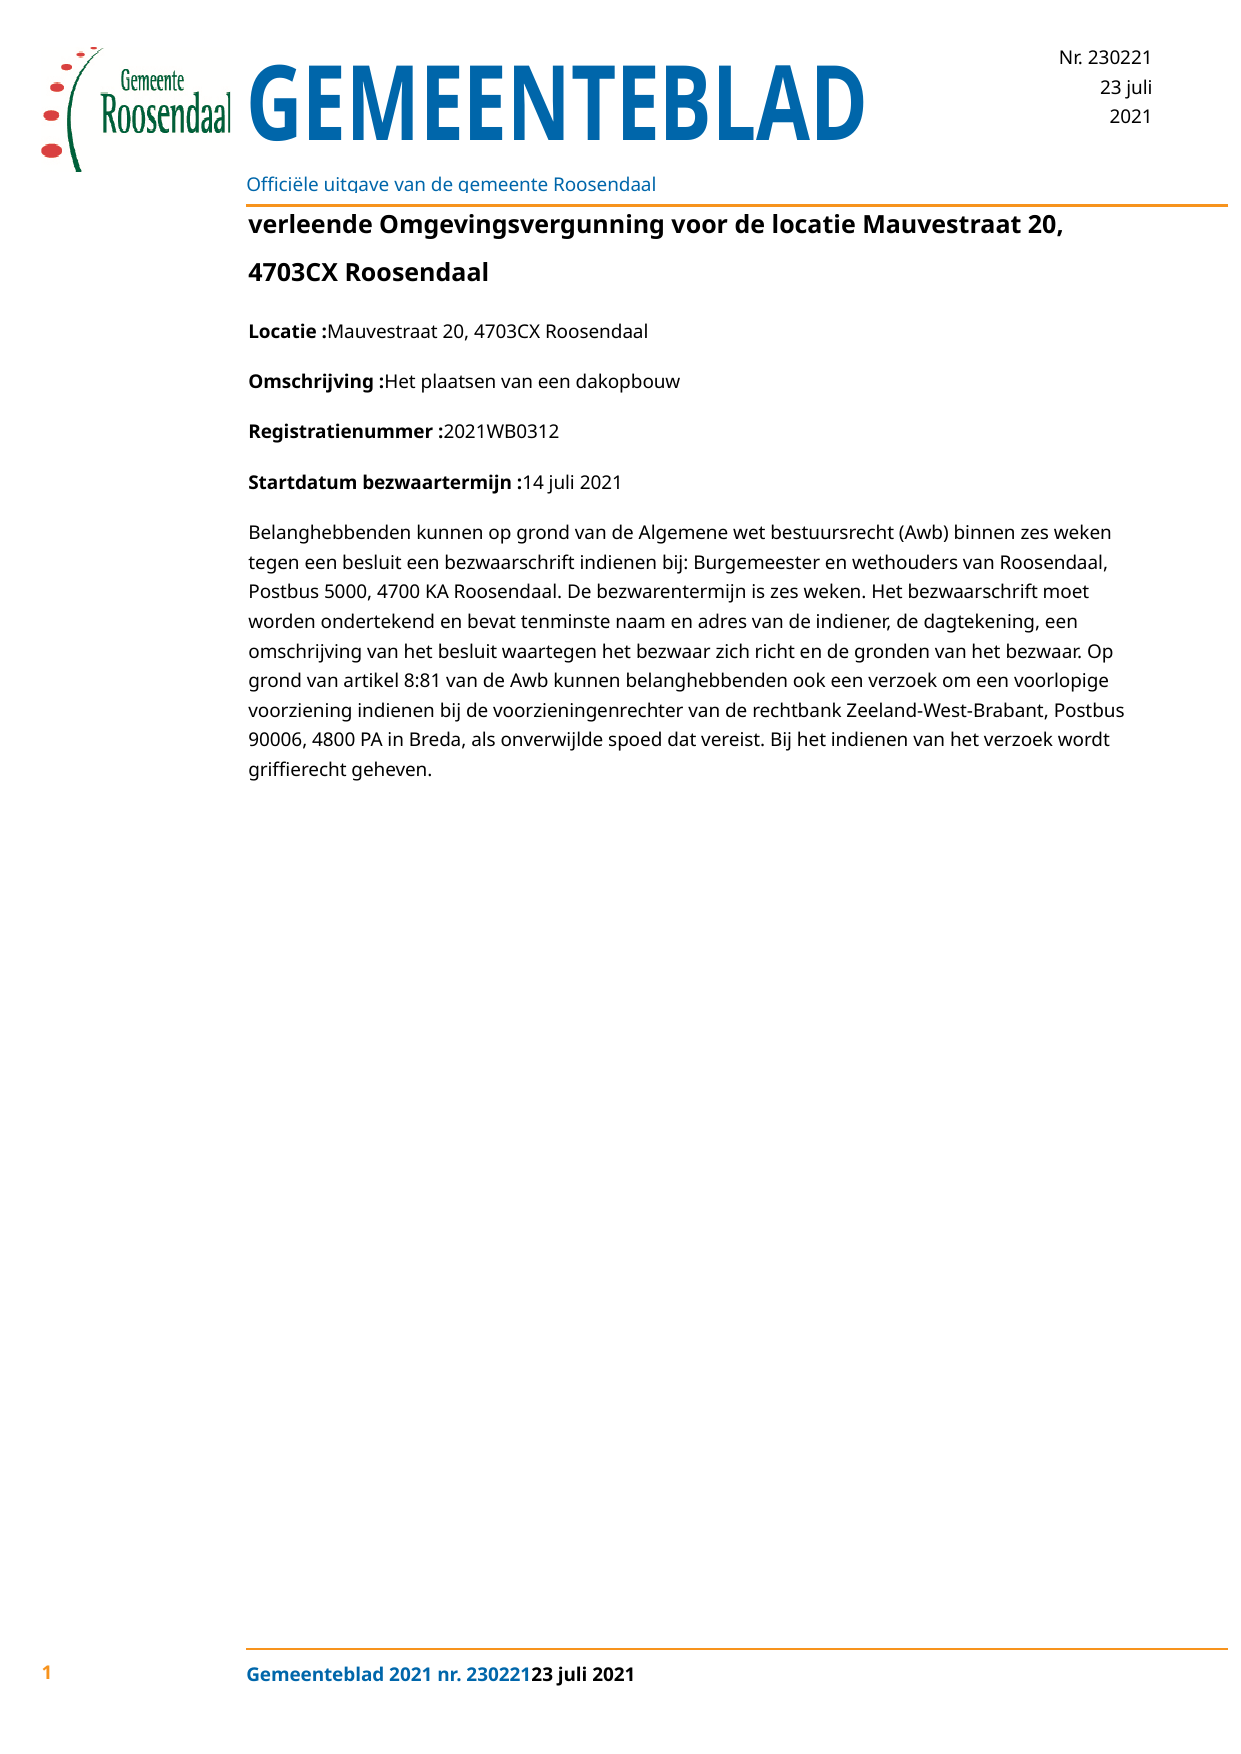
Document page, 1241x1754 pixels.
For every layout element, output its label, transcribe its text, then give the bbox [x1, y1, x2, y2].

text Belanghebbenden kunnen op grond van de Algemene wet bestuursrecht (Awb) binnen zes weken tegen een besluit een bezwaarschrift indienen bij: Burgemeester en wethouders van Roosendaal, Postbus 5000, 4700 KA Roosendaal. De bezwarentermijn is zes weken. Het bezwaarschrift moet worden ondertekend en bevat tenminste naam en adres van de indiener, de dagtekening, een omschrijving van het besluit waartegen het bezwaar zich richt en de gronden van het bezwaar. Op grond van artikel 8:81 van de Awb kunnen belanghebbenden ook een verzoek om een voorlopige voorziening indienen bij de voorzieningenrechter van de rechtbank Zeeland-West-Brabant, Postbus 90006, 4800 PA in Breda, als onverwijlde spoed dat vereist. Bij het indienen van het verzoek wordt griffierecht geheven. [248, 519, 1152, 782]
text verleende Omgevingsvergunning voor de locatie Mauvestraat 20, 4703CX Roosendaal [248, 207, 1152, 288]
text Omschrijving :Het plaatsen van een dakopbouw [248, 368, 1152, 394]
text Startdatum bezwaartermijn :14 juli 2021 [248, 469, 1152, 495]
picture [41, 47, 231, 172]
text Locatie :Mauvestraat 20, 4703CX Roosendaal [248, 318, 1152, 344]
text Registratienummer :2021WB0312 [248, 419, 1152, 444]
